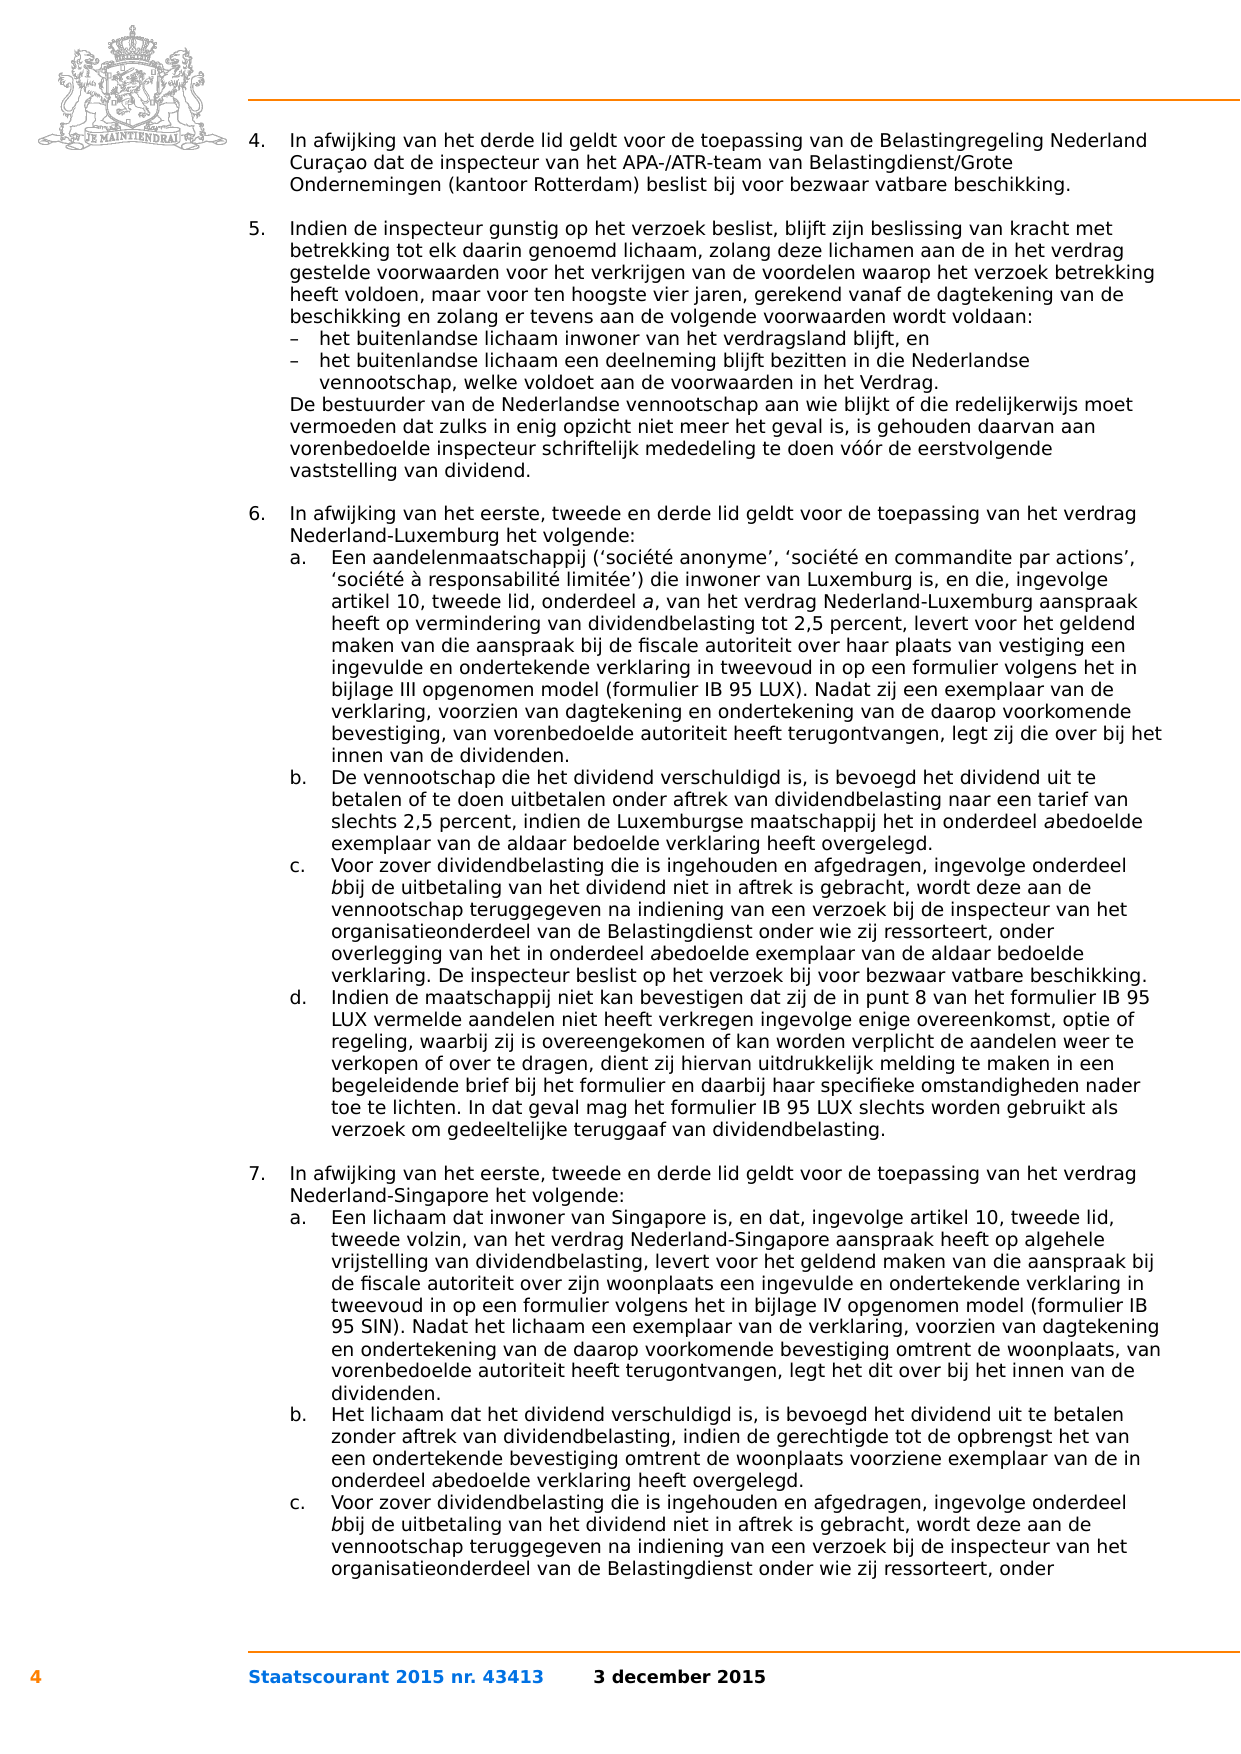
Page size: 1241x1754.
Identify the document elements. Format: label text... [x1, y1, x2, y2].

text a. Een aandelenmaatschappij (‘société anonyme’, ‘société en commandite par actions’, ‘société à responsabilité limitée’) die inwoner van Luxemburg is, en die, ingevolge artikel 10, tweede lid, onderdeel a, van het verdrag Nederland-Luxemburg aanspraak heeft op vermindering van dividendbelasting tot 2,5 percent, levert voor het geldend maken van die aanspraak bij de fiscale autoriteit over haar plaats van vestiging een ingevulde en ondertekende verklaring in tweevoud in op een formulier volgens het in bijlage III opgenomen model (formulier IB 95 LUX). Nadat zij een exemplaar van de verklaring, voorzien van dagtekening en ondertekening van de daarop voorkomende bevestiging, van vorenbedoelde autoriteit heeft terugontvangen, legt zij die over bij het innen van de dividenden. [289, 547, 1163, 767]
text 7. In afwijking van het eerste, tweede en derde lid geldt voor de toepassing van het verdrag Nederland-Singapore het volgende: [248, 1163, 1163, 1207]
text b. De vennootschap die het dividend verschuldigd is, is bevoegd het dividend uit te betalen of te doen uitbetalen onder aftrek van dividendbelasting naar een tarief van slechts 2,5 percent, indien de Luxemburgse maatschappij het in onderdeel abedoelde exemplaar van de aldaar bedoelde verklaring heeft overgelegd. [289, 767, 1163, 855]
text De bestuurder van de Nederlandse vennootschap aan wie blijkt of die redelijkerwijs moet vermoeden dat zulks in enig opzicht niet meer het geval is, is gehouden daarvan aan vorenbedoelde inspecteur schriftelijk mededeling te doen vóór de eerstvolgende vaststelling van dividend. [289, 393, 1163, 481]
text 6. In afwijking van het eerste, tweede en derde lid geldt voor de toepassing van het verdrag Nederland-Luxemburg het volgende: [248, 503, 1163, 547]
text 5. Indien de inspecteur gunstig op het verzoek beslist, blijft zijn beslissing van kracht met betrekking tot elk daarin genoemd lichaam, zolang deze lichamen aan de in het verdrag gestelde voorwaarden voor het verkrijgen van de voordelen waarop het verzoek betrekking heeft voldoen, maar voor ten hoogste vier jaren, gerekend vanaf de dagtekening van de beschikking en zolang er tevens aan de volgende voorwaarden wordt voldaan: [248, 218, 1163, 328]
text b. Het lichaam dat het dividend verschuldigd is, is bevoegd het dividend uit te betalen zonder aftrek van dividendbelasting, indien de gerechtigde tot de opbrengst het van een ondertekende bevestiging omtrent de woonplaats voorziene exemplaar van de in onderdeel abedoelde verklaring heeft overgelegd. [289, 1404, 1163, 1492]
text d. Indien de maatschappij niet kan bevestigen dat zij de in punt 8 van het formulier IB 95 LUX vermelde aandelen niet heeft verkregen ingevolge enige overeenkomst, optie of regeling, waarbij zij is overeengekomen of kan worden verplicht de aandelen weer te verkopen of over te dragen, dient zij hiervan uitdrukkelijk melding te maken in een begeleidende brief bij het formulier en daarbij haar specifieke omstandigheden nader toe te lichten. In dat geval mag het formulier IB 95 LUX slechts worden gebruikt als verzoek om gedeeltelijke teruggaaf van dividendbelasting. [289, 987, 1163, 1141]
text – het buitenlandse lichaam inwoner van het verdragsland blijft, en [289, 328, 1163, 349]
text c. Voor zover dividendbelasting die is ingehouden en afgedragen, ingevolge onderdeel bbij de uitbetaling van het dividend niet in aftrek is gebracht, wordt deze aan de vennootschap teruggegeven na indiening van een verzoek bij de inspecteur van het organisatieonderdeel van de Belastingdienst onder wie zij ressorteert, onder overlegging van het in onderdeel abedoelde exemplaar van de aldaar bedoelde verklaring. De inspecteur beslist op het verzoek bij voor bezwaar vatbare beschikking. [289, 855, 1163, 987]
text c. Voor zover dividendbelasting die is ingehouden en afgedragen, ingevolge onderdeel bbij de uitbetaling van het dividend niet in aftrek is gebracht, wordt deze aan de vennootschap teruggegeven na indiening van een verzoek bij de inspecteur van het organisatieonderdeel van de Belastingdienst onder wie zij ressorteert, onder [289, 1492, 1163, 1580]
text – het buitenlandse lichaam een deelneming blijft bezitten in die Nederlandse vennootschap, welke voldoet aan de voorwaarden in het Verdrag. [289, 349, 1163, 393]
text 4. In afwijking van het derde lid geldt voor de toepassing van de Belastingregeling Nederland Curaçao dat de inspecteur van het APA-/ATR-team van Belastingdienst/Grote Ondernemingen (kantoor Rotterdam) beslist bij voor bezwaar vatbare beschikking. [248, 130, 1163, 196]
picture [38, 25, 227, 150]
text a. Een lichaam dat inwoner van Singapore is, en dat, ingevolge artikel 10, tweede lid, tweede volzin, van het verdrag Nederland-Singapore aanspraak heeft op algehele vrijstelling van dividendbelasting, levert voor het geldend maken van die aanspraak bij de fiscale autoriteit over zijn woonplaats een ingevulde en ondertekende verklaring in tweevoud in op een formulier volgens het in bijlage IV opgenomen model (formulier IB 95 SIN). Nadat het lichaam een exemplaar van de verklaring, voorzien van dagtekening en ondertekening van de daarop voorkomende bevestiging omtrent de woonplaats, van vorenbedoelde autoriteit heeft terugontvangen, legt het dit over bij het innen van de dividenden. [289, 1207, 1163, 1404]
